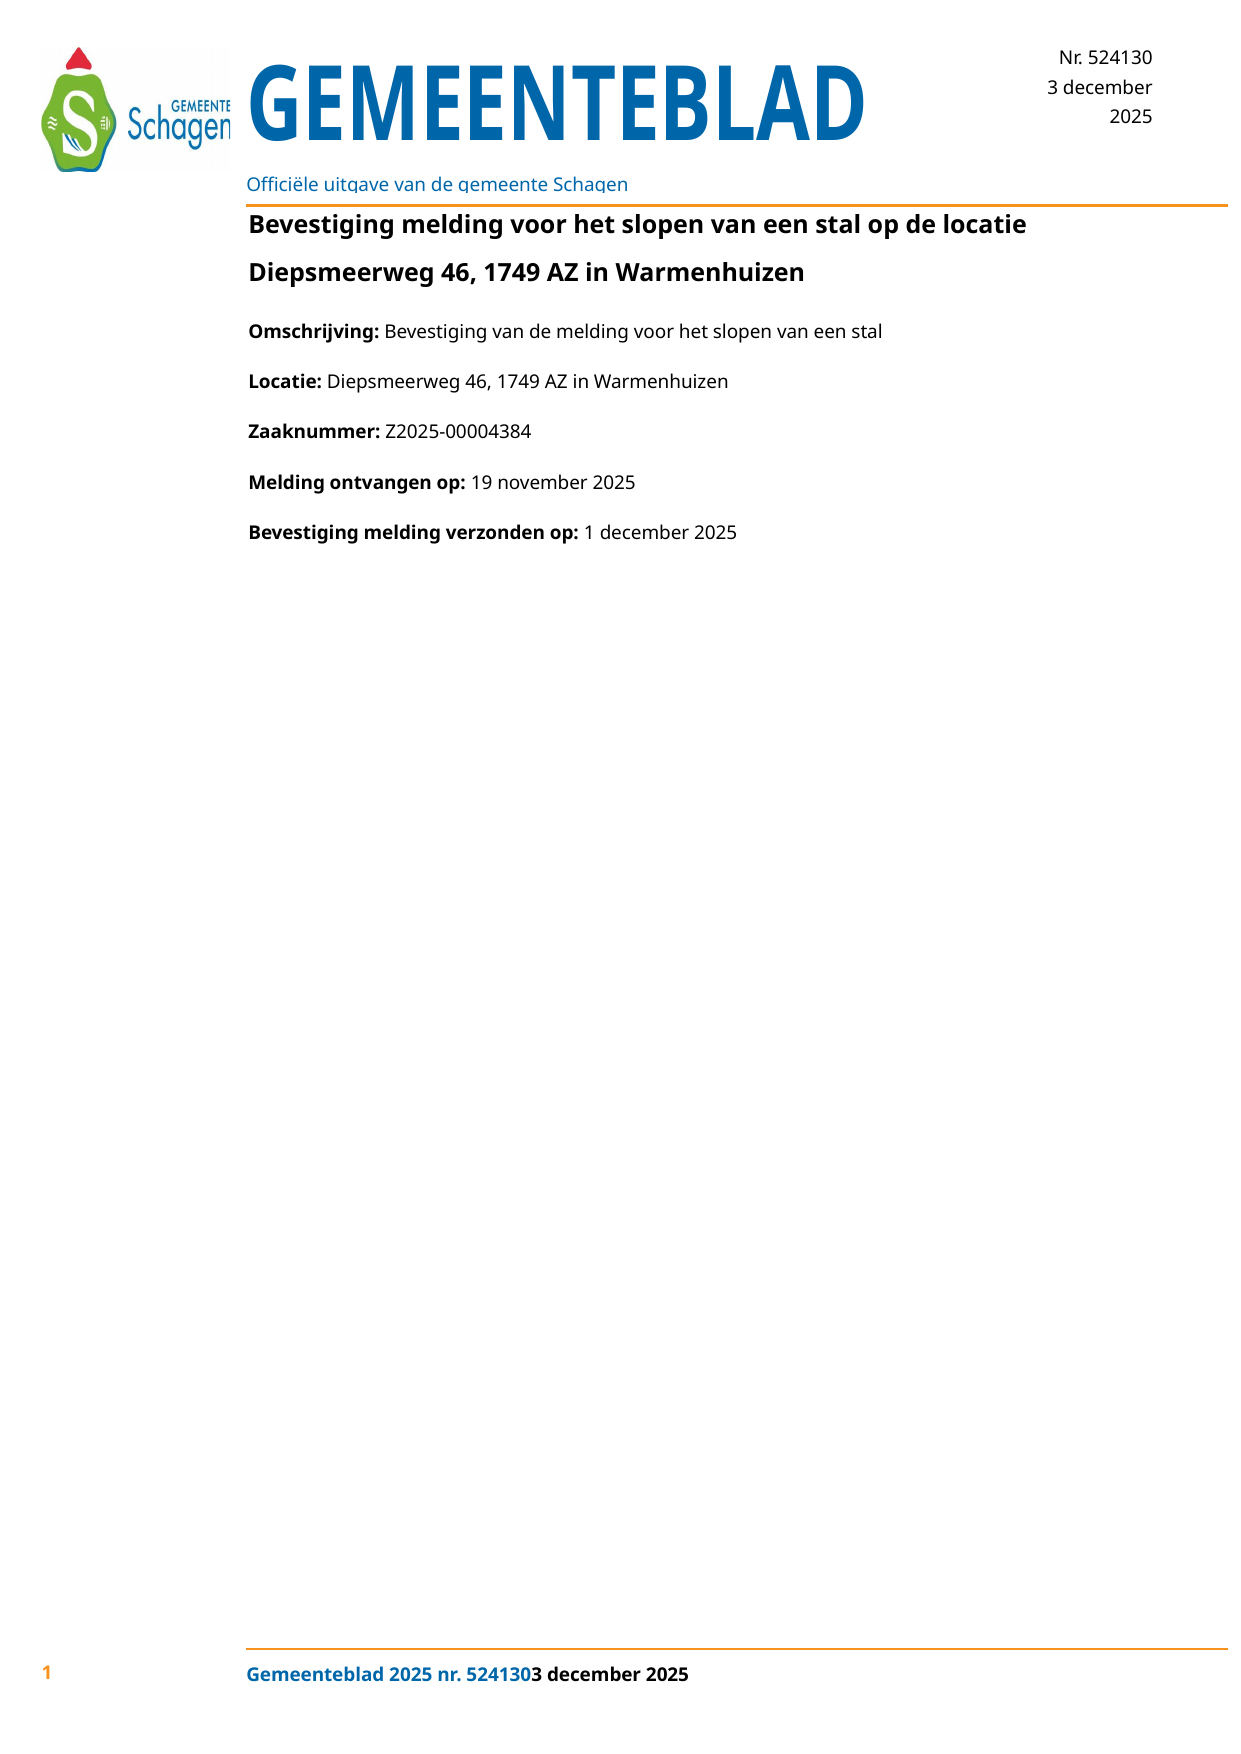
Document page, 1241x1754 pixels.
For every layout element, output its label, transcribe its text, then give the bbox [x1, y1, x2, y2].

text Omschrijving: Bevestiging van de melding voor het slopen van een stal [248, 318, 1152, 344]
picture [41, 47, 231, 172]
text Melding ontvangen op: 19 november 2025 [248, 469, 1152, 495]
text Bevestiging melding voor het slopen van een stal op de locatie Diepsmeerweg 46, 1749 AZ in Warmenhuizen [248, 207, 1152, 288]
text Locatie: Diepsmeerweg 46, 1749 AZ in Warmenhuizen [248, 368, 1152, 394]
text Bevestiging melding verzonden op: 1 december 2025 [248, 519, 1152, 545]
text Zaaknummer: Z2025-00004384 [248, 419, 1152, 444]
